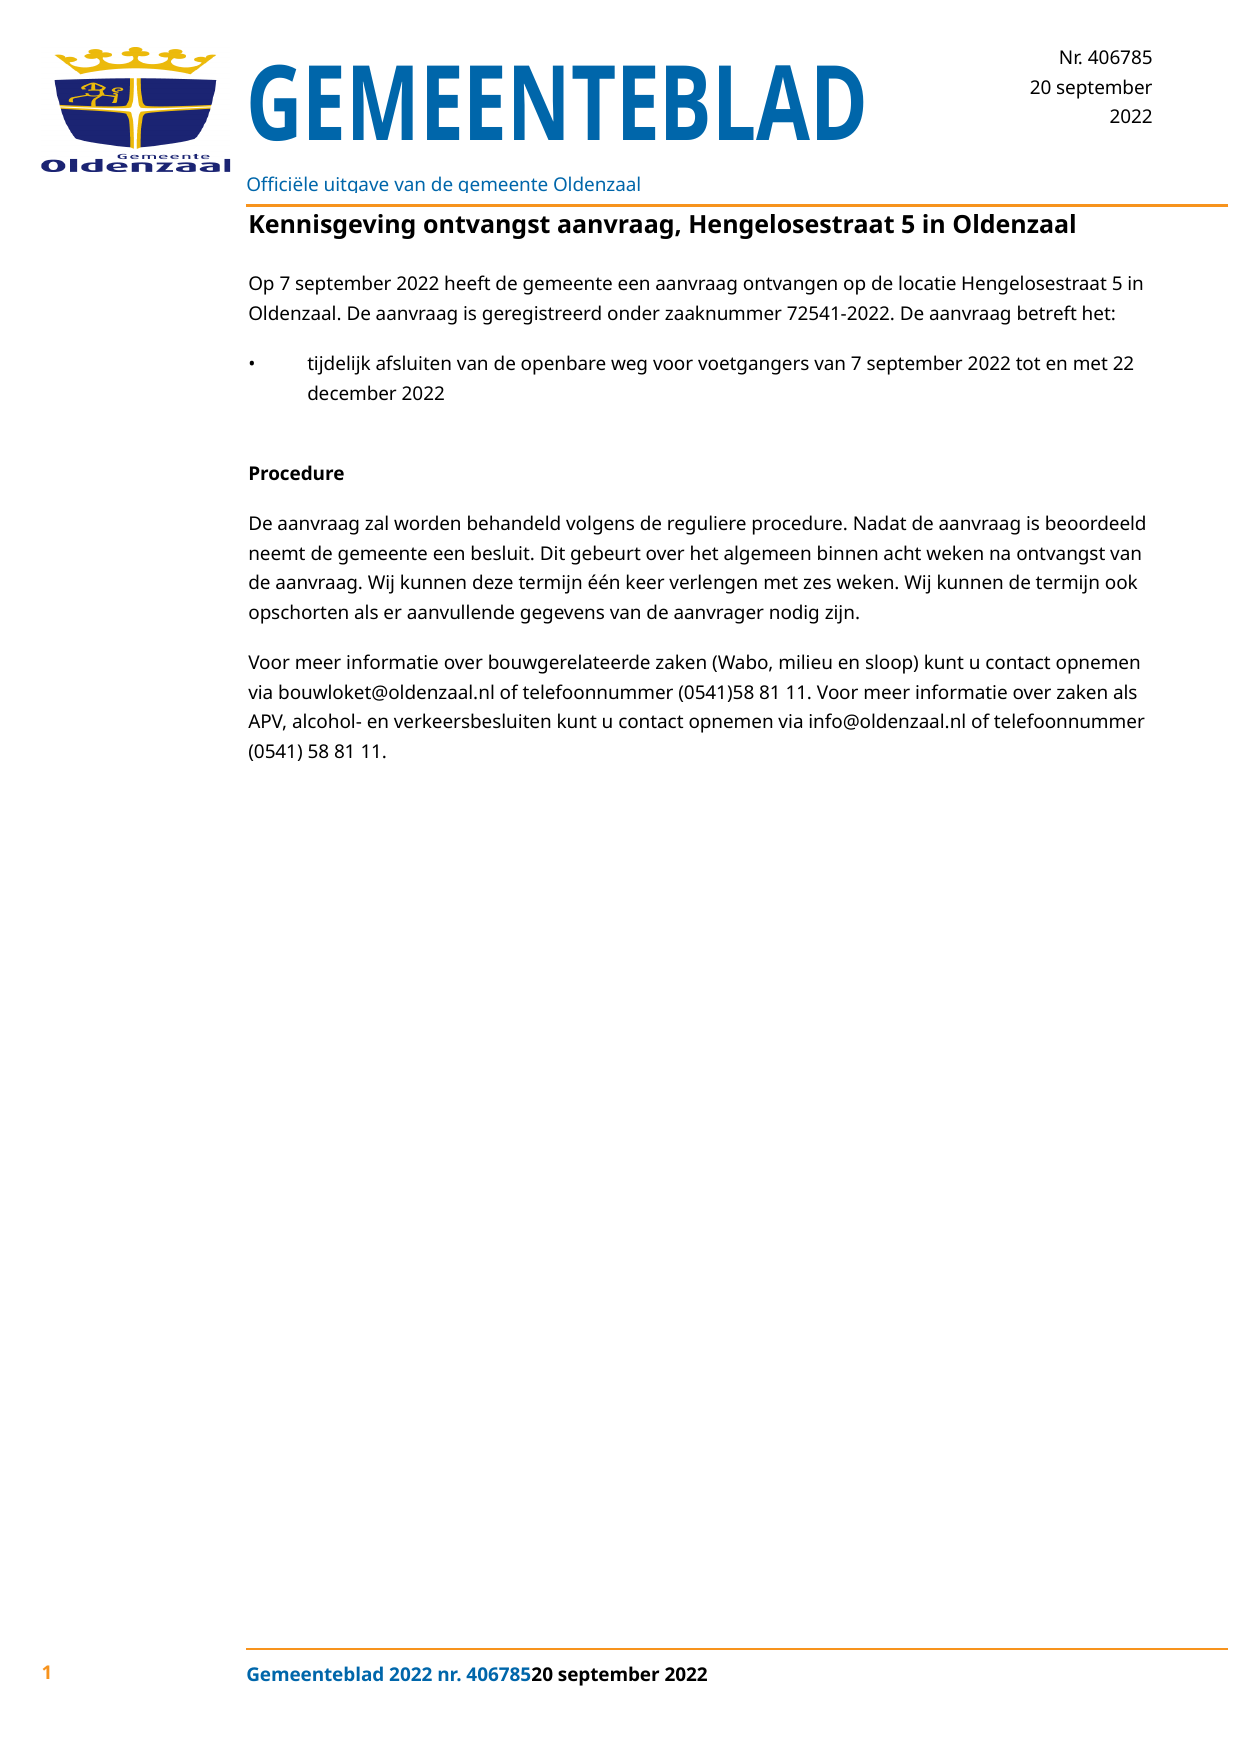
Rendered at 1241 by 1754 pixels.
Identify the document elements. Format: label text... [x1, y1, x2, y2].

list tijdelijk afsluiten van de openbare weg voor voetgangers van 7 september 2022 tot en met 22 december 2022 [248, 350, 1152, 406]
picture [41, 47, 231, 172]
text De aanvraag zal worden behandeld volgens de reguliere procedure. Nadat de aanvraag is beoordeeld neemt de gemeente een besluit. Dit gebeurt over het algemeen binnen acht weken na ontvangst van de aanvraag. Wij kunnen deze termijn één keer verlengen met zes weken. Wij kunnen de termijn ook opschorten als er aanvullende gegevens van de aanvrager nodig zijn. [248, 510, 1152, 625]
text Kennisgeving ontvangst aanvraag, Hengelosestraat 5 in Oldenzaal [248, 207, 1152, 241]
text Voor meer informatie over bouwgerelateerde zaken (Wabo, milieu en sloop) kunt u contact opnemen via bouwloket@oldenzaal.nl of telefoonnummer (0541)58 81 11. Voor meer informatie over zaken als APV, alcohol- en verkeersbesluiten kunt u contact opnemen via info@oldenzaal.nl of telefoonnummer (0541) 58 81 11. [248, 649, 1152, 764]
text Procedure [248, 460, 1152, 486]
text Op 7 september 2022 heeft de gemeente een aanvraag ontvangen op de locatie Hengelosestraat 5 in Oldenzaal. De aanvraag is geregistreerd onder zaaknummer 72541-2022. De aanvraag betreft het: [248, 270, 1152, 326]
